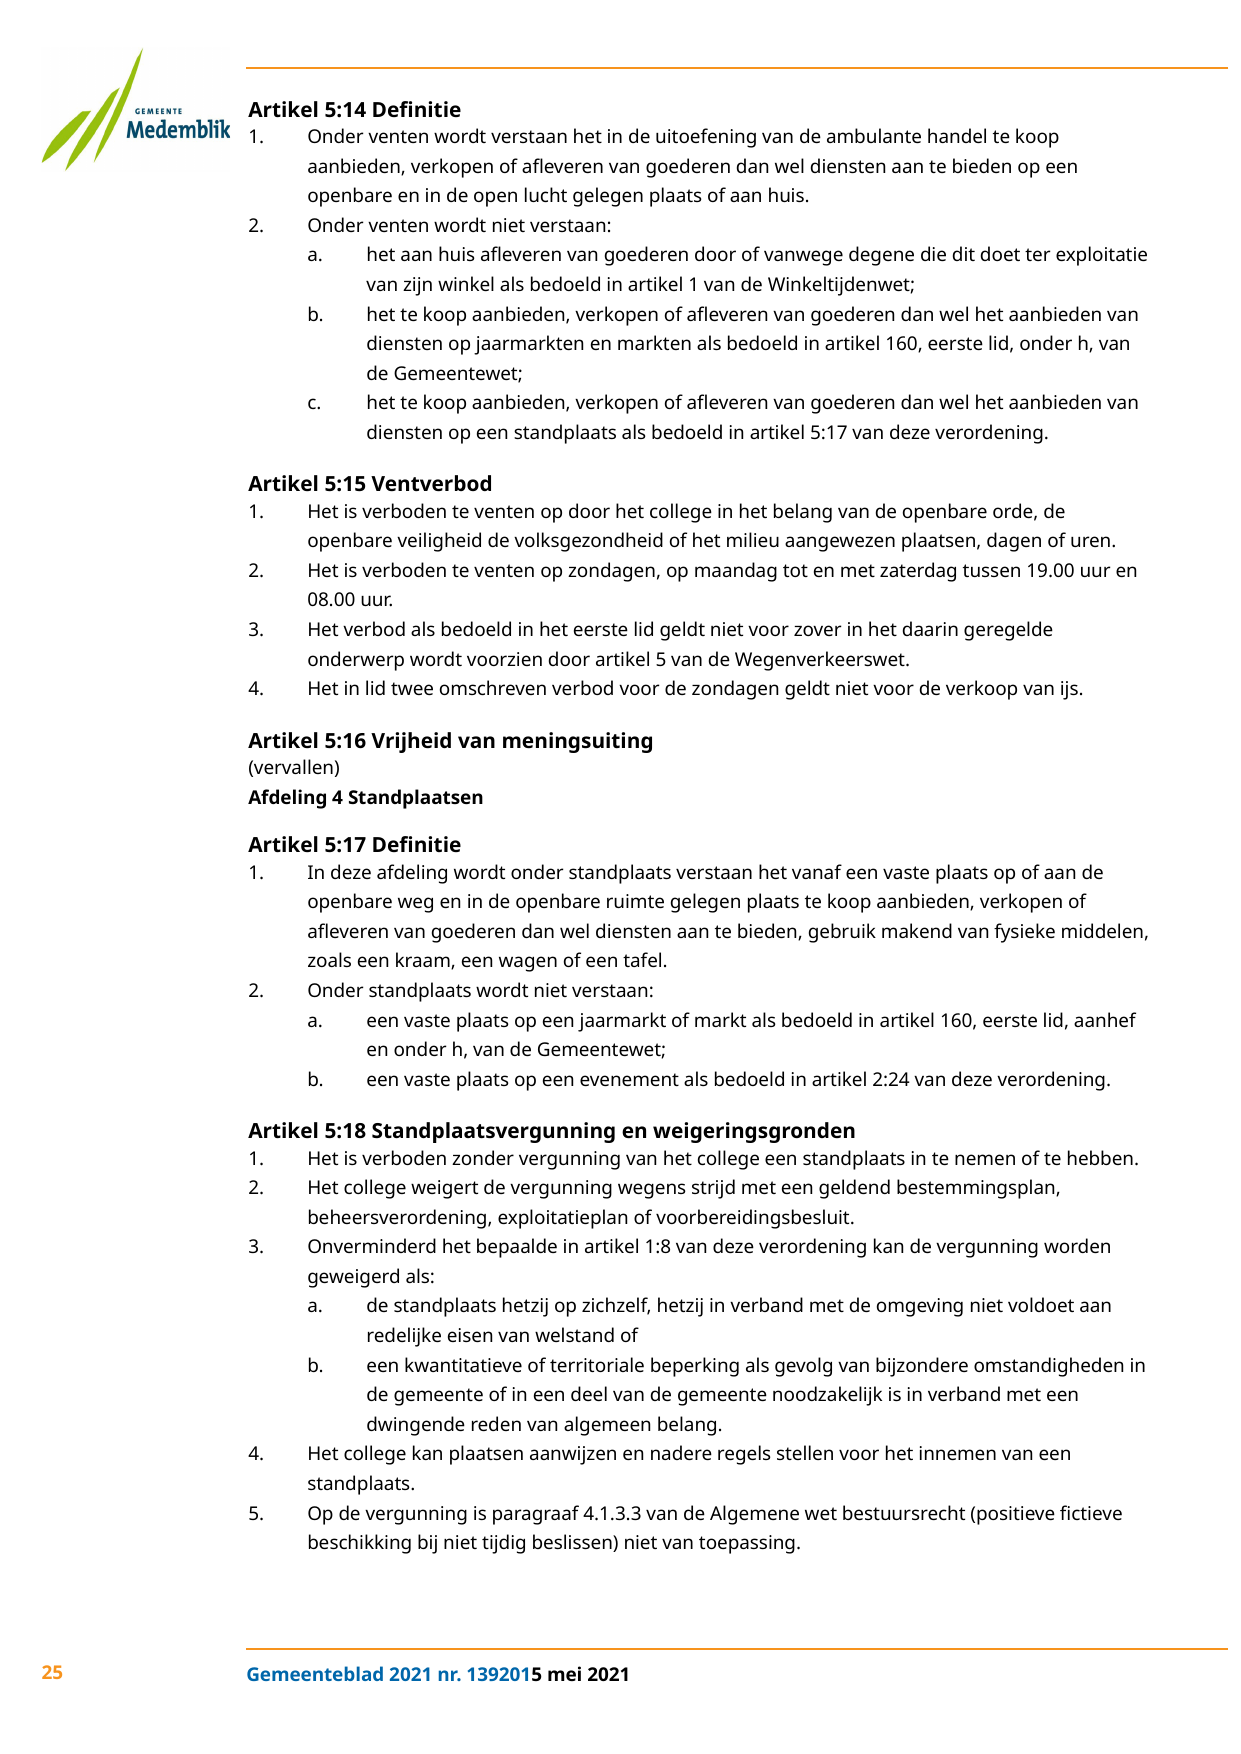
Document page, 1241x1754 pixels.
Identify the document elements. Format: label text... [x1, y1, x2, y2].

list de standplaats hetzij op zichzelf, hetzij in verband met de omgeving niet voldoet aan redelijke eisen van welstand of [307, 1293, 1152, 1348]
list Onverminderd het bepaalde in artikel 1:8 van deze verordening kan de vergunning worden geweigerd als: [248, 1233, 1152, 1289]
list Onder standplaats wordt niet verstaan: [248, 977, 1152, 1003]
list Het verbod als bedoeld in het eerste lid geldt niet voor zover in het daarin geregelde onderwerp wordt voorzien door artikel 5 van de Wegenverkeerswet. [248, 616, 1152, 672]
text Afdeling 4 Standplaatsen [248, 784, 1152, 809]
list het te koop aanbieden, verkopen of afleveren van goederen dan wel het aanbieden van diensten op jaarmarkten en markten als bedoeld in artikel 160, eerste lid, onder h, van de Gemeentewet; [307, 301, 1152, 386]
text Artikel 5:17 Definitie [248, 830, 1152, 859]
list een kwantitatieve of territoriale beperking als gevolg van bijzondere omstandigheden in de gemeente of in een deel van de gemeente noodzakelijk is in verband met een dwingende reden van algemeen belang. [307, 1352, 1152, 1437]
list Het is verboden te venten op door het college in het belang van de openbare orde, de openbare veiligheid de volksgezondheid of het milieu aangewezen plaatsen, dagen of uren. [248, 498, 1152, 553]
text Artikel 5:16 Vrijheid van meningsuiting [248, 726, 1152, 754]
list Onder venten wordt niet verstaan: [248, 212, 1152, 238]
text Artikel 5:18 Standplaatsvergunning en weigeringsgronden [248, 1116, 1152, 1145]
picture [41, 47, 231, 172]
list In deze afdeling wordt onder standplaats verstaan het vanaf een vaste plaats op of aan de openbare weg en in de openbare ruimte gelegen plaats te koop aanbieden, verkopen of afleveren van goederen dan wel diensten aan te bieden, gebruik makend van fysieke middelen, zoals een kraam, een wagen of een tafel. [248, 859, 1152, 973]
list Het in lid twee omschreven verbod voor de zondagen geldt niet voor de verkoop van ijs. [248, 675, 1152, 701]
text (vervallen) [248, 754, 1152, 780]
list Op de vergunning is paragraaf 4.1.3.3 van de Algemene wet bestuursrecht (positieve fictieve beschikking bij niet tijdig beslissen) niet van toepassing. [248, 1500, 1152, 1555]
text Artikel 5:15 Ventverbod [248, 469, 1152, 498]
list het te koop aanbieden, verkopen of afleveren van goederen dan wel het aanbieden van diensten op een standplaats als bedoeld in artikel 5:17 van deze verordening. [307, 389, 1152, 445]
list het aan huis afleveren van goederen door of vanwege degene die dit doet ter exploitatie van zijn winkel als bedoeld in artikel 1 van de Winkeltijdenwet; [307, 242, 1152, 297]
list Het is verboden te venten op zondagen, op maandag tot en met zaterdag tussen 19.00 uur en 08.00 uur. [248, 557, 1152, 612]
list een vaste plaats op een jaarmarkt of markt als bedoeld in artikel 160, eerste lid, aanhef en onder h, van de Gemeentewet; [307, 1007, 1152, 1062]
list een vaste plaats op een evenement als bedoeld in artikel 2:24 van deze verordening. [307, 1066, 1152, 1092]
list Onder venten wordt verstaan het in de uitoefening van de ambulante handel te koop aanbieden, verkopen of afleveren van goederen dan wel diensten aan te bieden op een openbare en in de open lucht gelegen plaats of aan huis. [248, 123, 1152, 208]
list Het college weigert de vergunning wegens strijd met een geldend bestemmingsplan, beheersverordening, exploitatieplan of voorbereidingsbesluit. [248, 1174, 1152, 1230]
list Het college kan plaatsen aanwijzen en nadere regels stellen voor het innemen van een standplaats. [248, 1441, 1152, 1496]
list Het is verboden zonder vergunning van het college een standplaats in te nemen of te hebben. [248, 1145, 1152, 1171]
text Artikel 5:14 Definitie [248, 95, 1152, 123]
